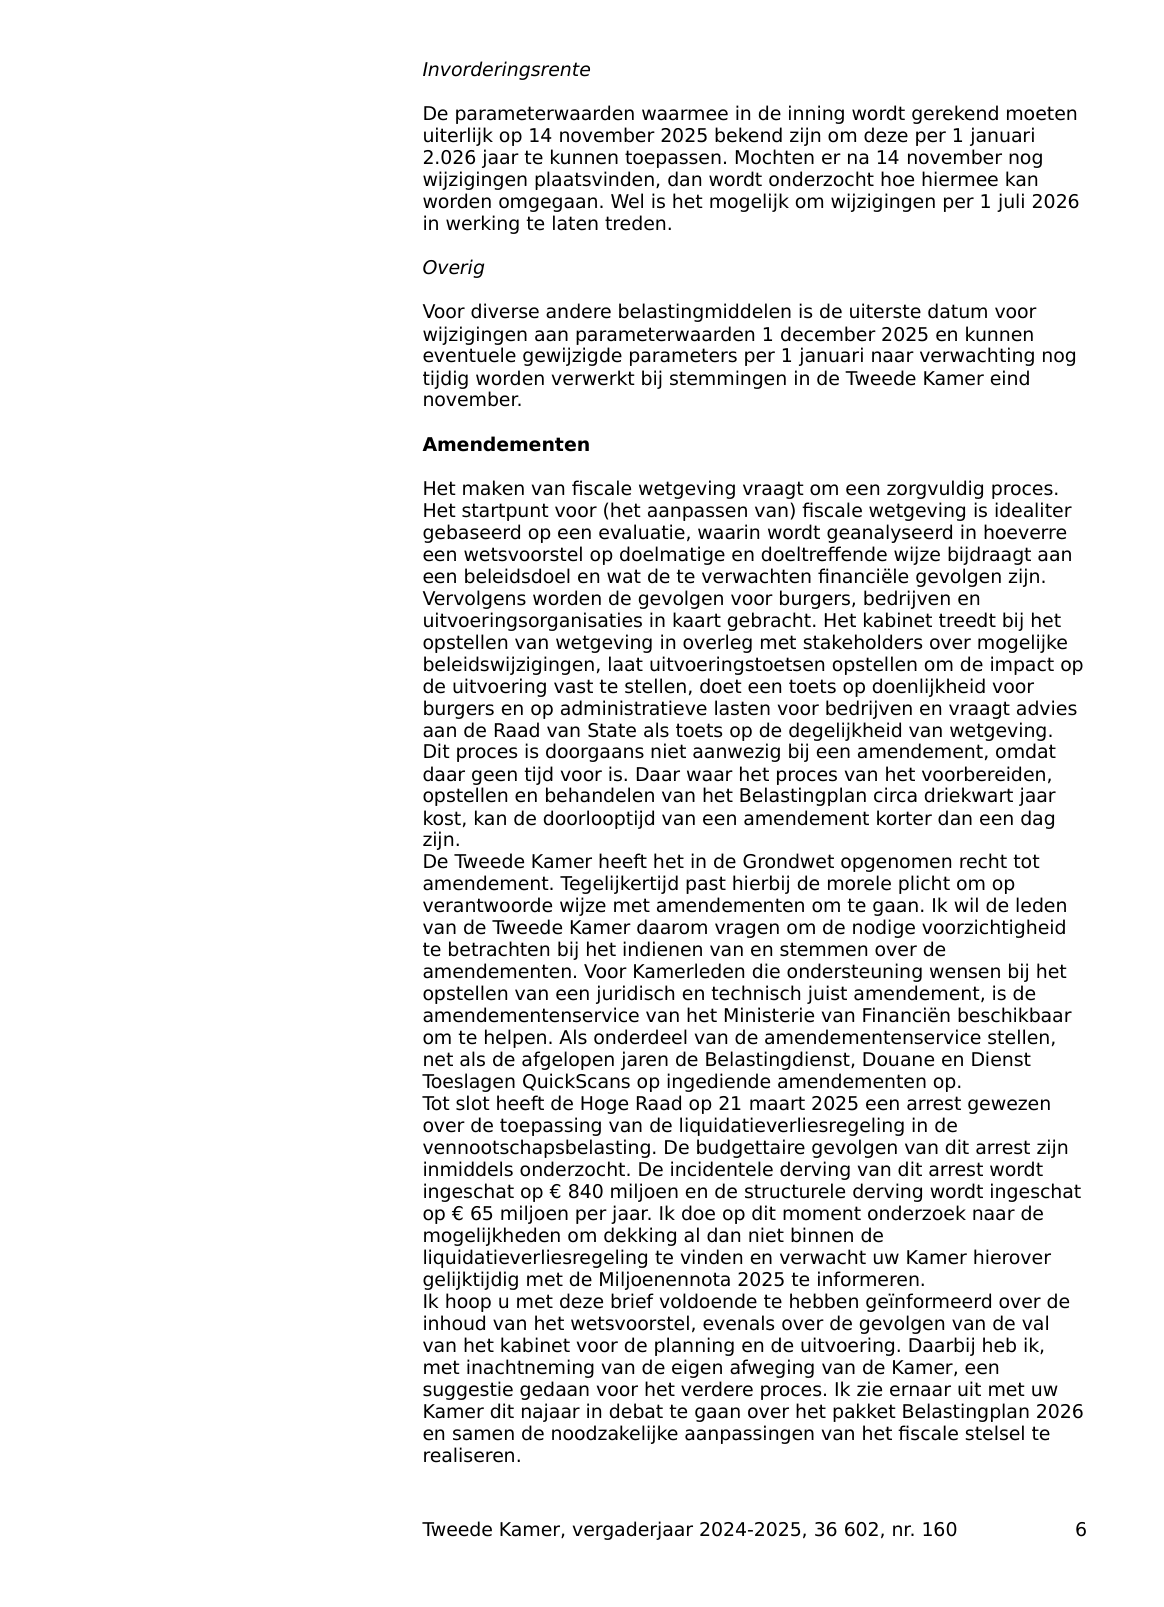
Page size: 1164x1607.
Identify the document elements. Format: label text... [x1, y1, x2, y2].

subtitle Overig [422, 257, 1087, 279]
text De Tweede Kamer heeft het in de Grondwet opgenomen recht tot amendement. Tegelijkertijd past hierbij de morele plicht om op verantwoorde wijze met amendementen om te gaan. Ik wil de leden van de Tweede Kamer daarom vragen om de nodige voorzichtigheid te betrachten bij het indienen van en stemmen over de amendementen. Voor Kamerleden die ondersteuning wensen bij het opstellen van een juridisch en technisch juist amendement, is de amendementenservice van het Ministerie van Financiën beschikbaar om te helpen. Als onderdeel van de amendementenservice stellen, net als de afgelopen jaren de Belastingdienst, Douane en Dienst Toeslagen QuickScans op ingediende amendementen op. [422, 851, 1087, 1093]
text Tot slot heeft de Hoge Raad op 21 maart 2025 een arrest gewezen over de toepassing van de liquidatieverliesregeling in de vennootschapsbelasting. De budgettaire gevolgen van dit arrest zijn inmiddels onderzocht. De incidentele derving van dit arrest wordt ingeschat op € 840 miljoen en de structurele derving wordt ingeschat op € 65 miljoen per jaar. Ik doe op dit moment onderzoek naar de mogelijkheden om dekking al dan niet binnen de liquidatieverliesregeling te vinden en verwacht uw Kamer hierover gelijktijdig met de Miljoenennota 2025 te informeren. [422, 1093, 1087, 1291]
text Voor diverse andere belastingmiddelen is de uiterste datum voor wijzigingen aan parameterwaarden 1 december 2025 en kunnen eventuele gewijzigde parameters per 1 januari naar verwachting nog tijdig worden verwerkt bij stemmingen in de Tweede Kamer eind november. [422, 301, 1087, 411]
subtitle Amendementen [422, 433, 1087, 456]
subtitle Invorderingsrente [422, 59, 1087, 81]
text Het maken van fiscale wetgeving vraagt om een zorgvuldig proces. Het startpunt voor (het aanpassen van) fiscale wetgeving is idealiter gebaseerd op een evaluatie, waarin wordt geanalyseerd in hoeverre een wetsvoorstel op doelmatige en doeltreffende wijze bijdraagt aan een beleidsdoel en wat de te verwachten financiële gevolgen zijn. Vervolgens worden de gevolgen voor burgers, bedrijven en uitvoeringsorganisaties in kaart gebracht. Het kabinet treedt bij het opstellen van wetgeving in overleg met stakeholders over mogelijke beleidswijzigingen, laat uitvoeringstoetsen opstellen om de impact op de uitvoering vast te stellen, doet een toets op doenlijkheid voor burgers en op administratieve lasten voor bedrijven en vraagt advies aan de Raad van State als toets op de degelijkheid van wetgeving. Dit proces is doorgaans niet aanwezig bij een amendement, omdat daar geen tijd voor is. Daar waar het proces van het voorbereiden, opstellen en behandelen van het Belastingplan circa driekwart jaar kost, kan de doorlooptijd van een amendement korter dan een dag zijn. [422, 478, 1087, 851]
text Ik hoop u met deze brief voldoende te hebben geïnformeerd over de inhoud van het wetsvoorstel, evenals over de gevolgen van de val van het kabinet voor de planning en de uitvoering. Daarbij heb ik, met inachtneming van de eigen afweging van de Kamer, een suggestie gedaan voor het verdere proces. Ik zie ernaar uit met uw Kamer dit najaar in debat te gaan over het pakket Belastingplan 2026 en samen de noodzakelijke aanpassingen van het fiscale stelsel te realiseren. [422, 1291, 1087, 1467]
text De parameterwaarden waarmee in de inning wordt gerekend moeten uiterlijk op 14 november 2025 bekend zijn om deze per 1 januari 2.026 jaar te kunnen toepassen. Mochten er na 14 november nog wijzigingen plaatsvinden, dan wordt onderzocht hoe hiermee kan worden omgegaan. Wel is het mogelijk om wijzigingen per 1 juli 2026 in werking te laten treden. [422, 103, 1087, 235]
